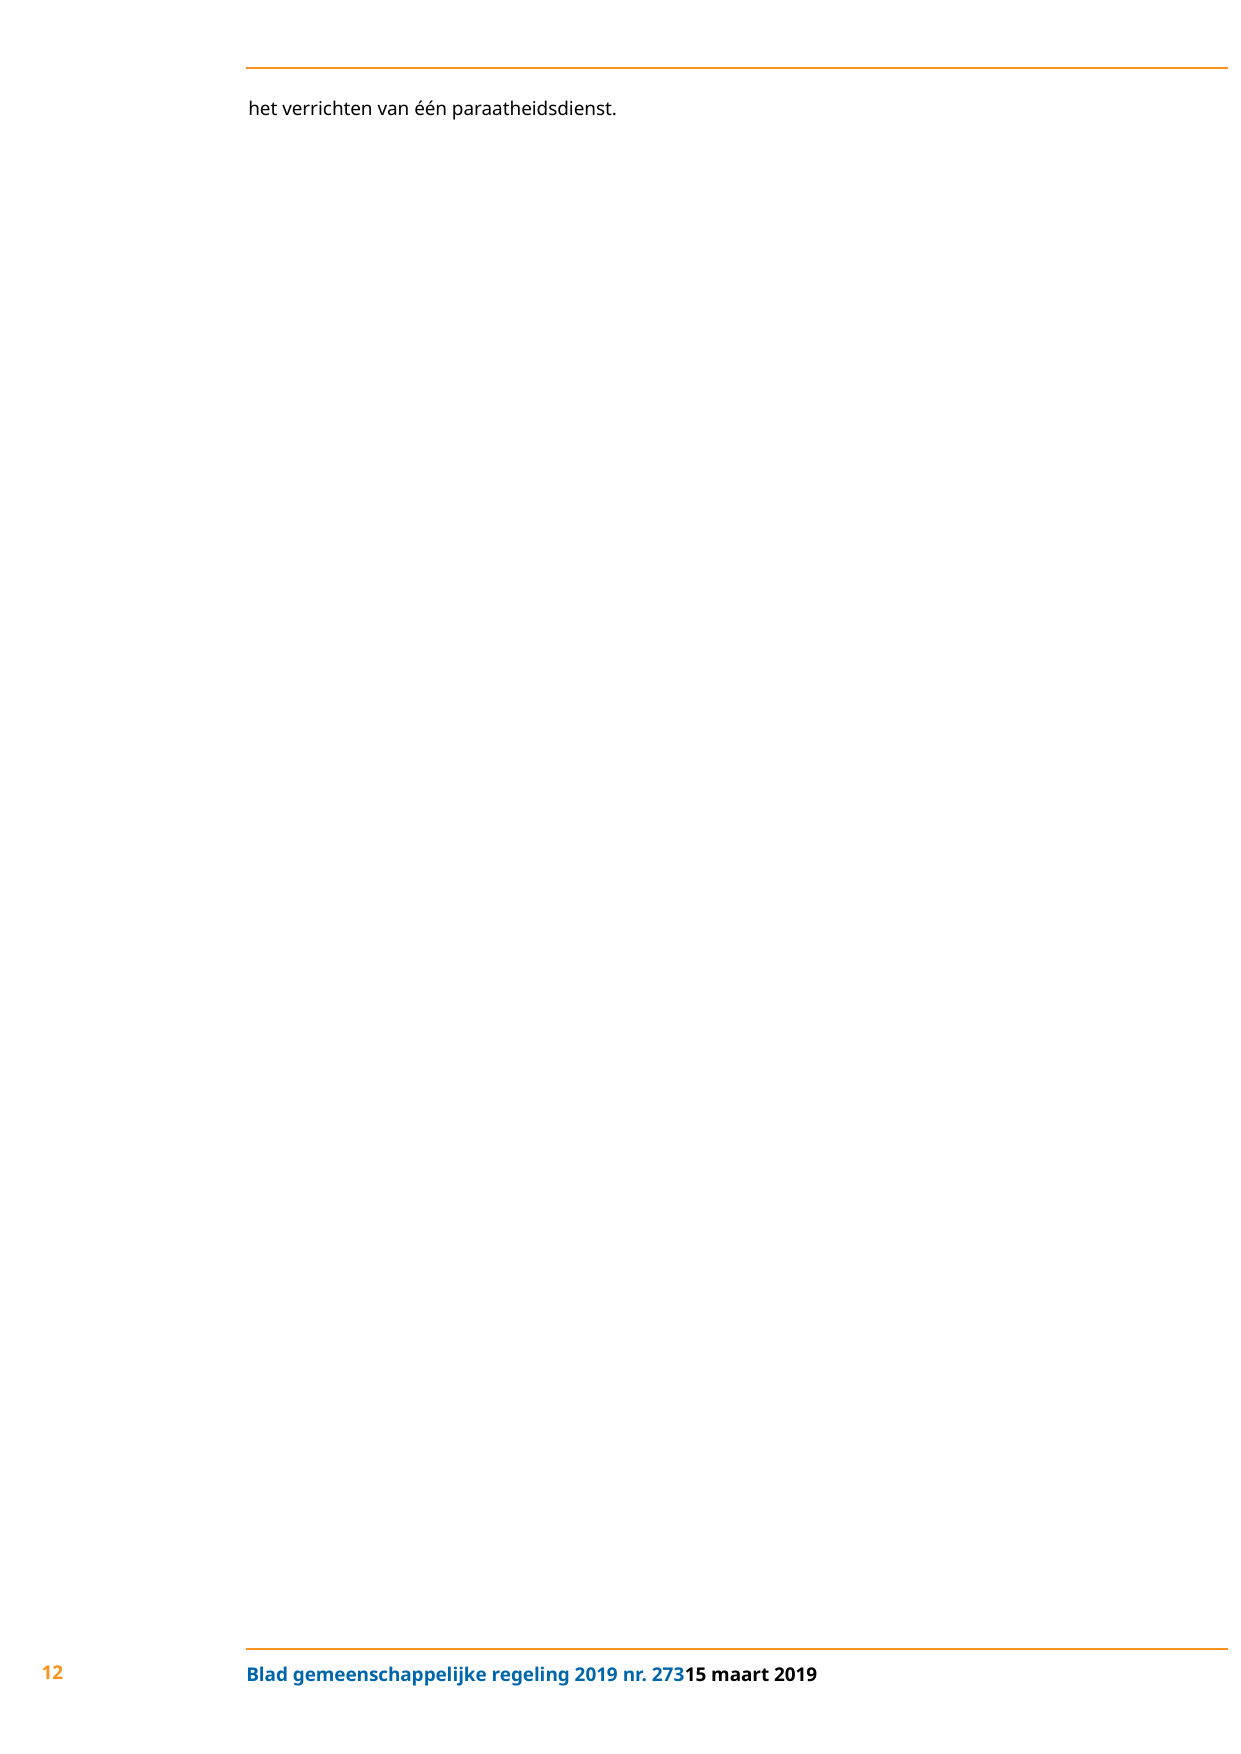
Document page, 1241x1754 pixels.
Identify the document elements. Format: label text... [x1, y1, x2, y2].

picture [41, 47, 231, 172]
text het verrichten van één paraatheidsdienst. [248, 95, 1152, 121]
